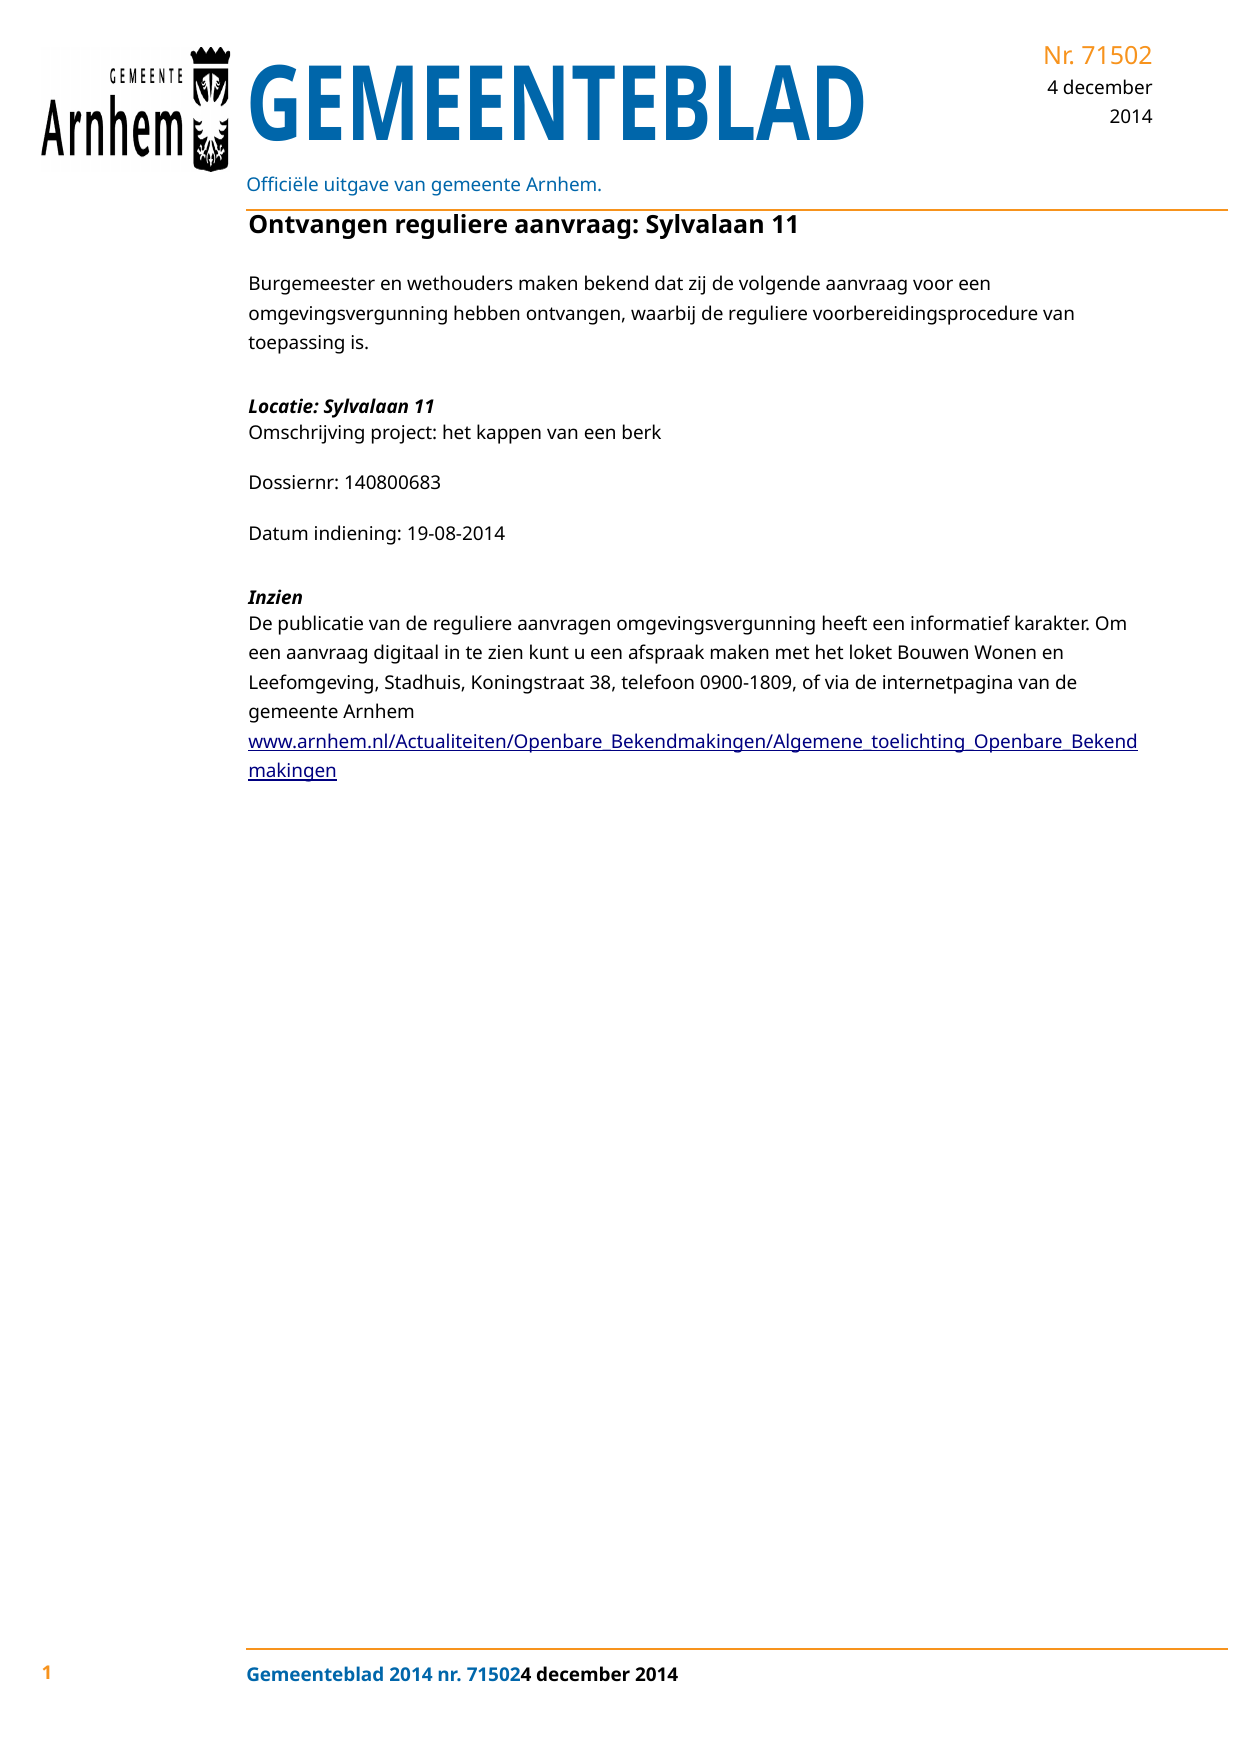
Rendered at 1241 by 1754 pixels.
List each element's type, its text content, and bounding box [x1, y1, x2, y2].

text Locatie: Sylvalaan 11 [248, 393, 1152, 419]
text Ontvangen reguliere aanvraag: Sylvalaan 11 [248, 211, 1152, 241]
text Inzien [248, 584, 1152, 610]
text Dossiernr: 140800683 [248, 469, 1152, 495]
text De publicatie van de reguliere aanvragen omgevingsvergunning heeft een informatief karakter. Om een aanvraag digitaal in te zien kunt u een afspraak maken met het loket Bouwen Wonen en Leefomgeving, Stadhuis, Koningstraat 38, telefoon 0900-1809, of via de internetpagina van de gemeente Arnhem www.arnhem.nl/Actualiteiten/Openbare_Bekendmakingen/Algemene_toelichting_Openbare_Bekendmakingen [248, 610, 1152, 783]
text Burgemeester en wethouders maken bekend dat zij de volgende aanvraag voor een omgevingsvergunning hebben ontvangen, waarbij de reguliere voorbereidingsprocedure van toepassing is. [248, 270, 1152, 355]
text Datum indiening: 19-08-2014 [248, 520, 1152, 546]
picture [41, 47, 231, 172]
text Omschrijving project: het kappen van een berk [248, 419, 1152, 445]
